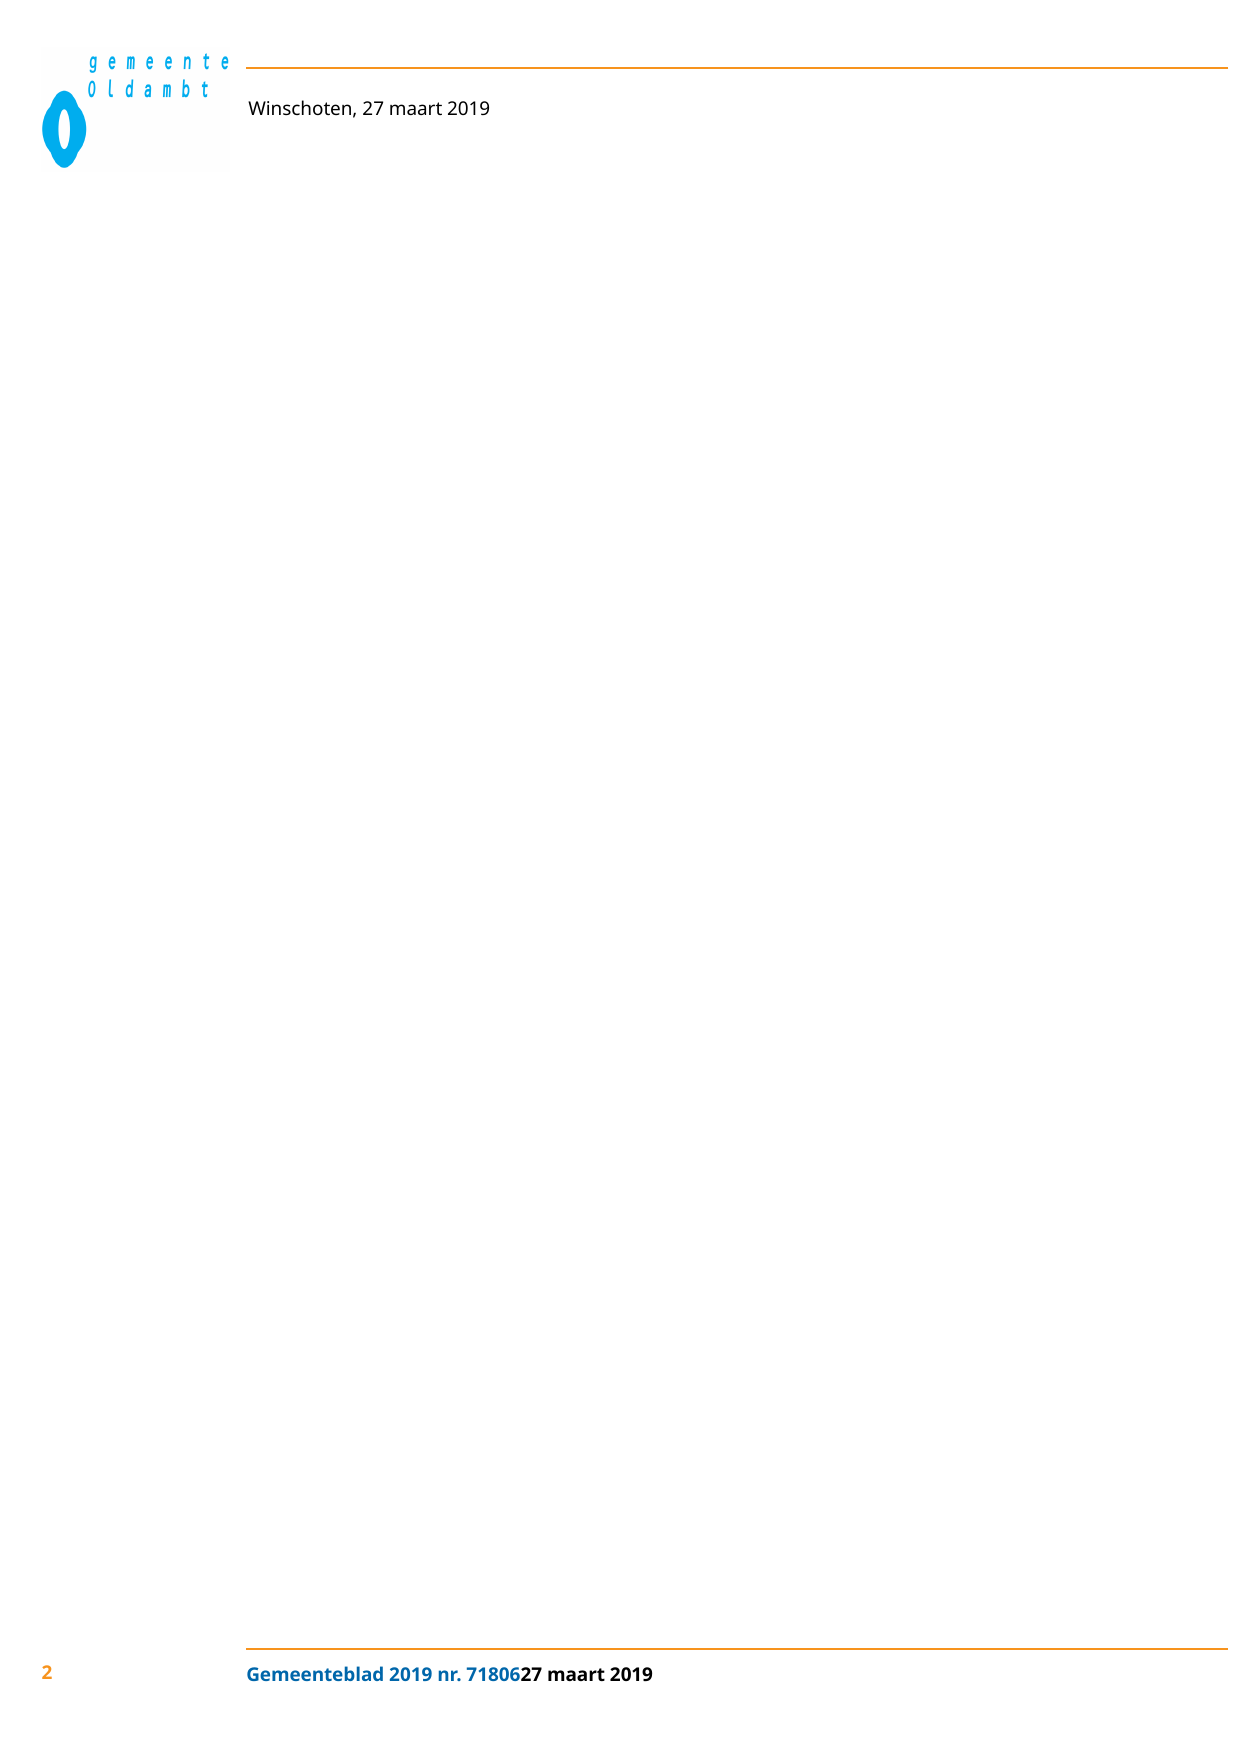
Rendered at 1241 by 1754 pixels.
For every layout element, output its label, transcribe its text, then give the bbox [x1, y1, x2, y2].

picture [41, 47, 231, 172]
text Winschoten, 27 maart 2019 [248, 95, 1152, 121]
